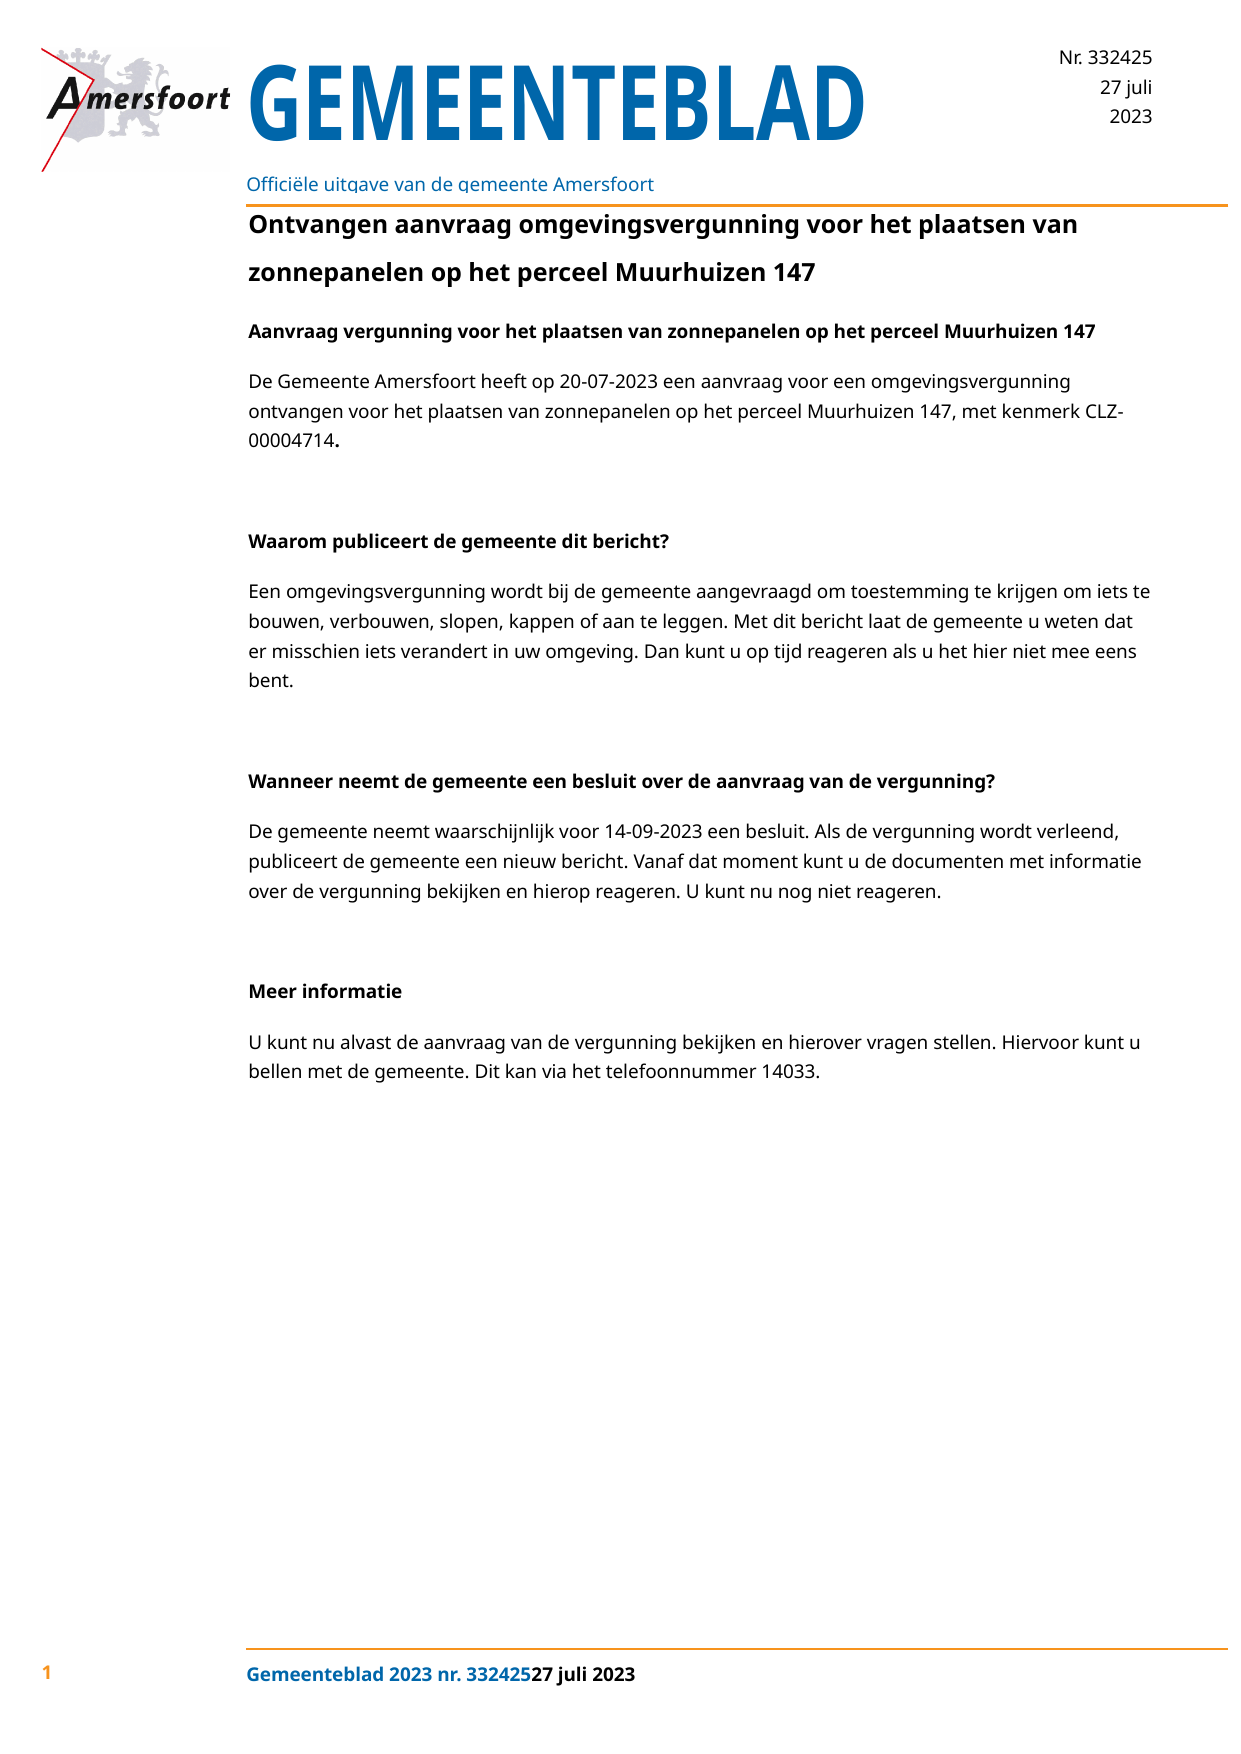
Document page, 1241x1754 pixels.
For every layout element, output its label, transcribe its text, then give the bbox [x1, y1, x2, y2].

text De gemeente neemt waarschijnlijk voor 14-09-2023 een besluit. Als de vergunning wordt verleend, publiceert de gemeente een nieuw bericht. Vanaf dat moment kunt u de documenten met informatie over de vergunning bekijken en hierop reageren. U kunt nu nog niet reageren. [248, 819, 1152, 904]
text Wanneer neemt de gemeente een besluit over de aanvraag van de vergunning? [248, 768, 1152, 794]
text De Gemeente Amersfoort heeft op 20-07-2023 een aanvraag voor een omgevingsvergunning ontvangen voor het plaatsen van zonnepanelen op het perceel Muurhuizen 147, met kenmerk CLZ-00004714. [248, 368, 1152, 453]
text Aanvraag vergunning voor het plaatsen van zonnepanelen op het perceel Muurhuizen 147 [248, 318, 1152, 344]
picture [41, 47, 231, 172]
text Ontvangen aanvraag omgevingsvergunning voor het plaatsen van zonnepanelen op het perceel Muurhuizen 147 [248, 207, 1152, 288]
text Een omgevingsvergunning wordt bij de gemeente aangevraagd om toestemming te krijgen om iets te bouwen, verbouwen, slopen, kappen of aan te leggen. Met dit bericht laat de gemeente u weten dat er misschien iets verandert in uw omgeving. Dan kunt u op tijd reageren als u het hier niet mee eens bent. [248, 579, 1152, 693]
text Meer informatie [248, 979, 1152, 1004]
text U kunt nu alvast de aanvraag van de vergunning bekijken en hierover vragen stellen. Hiervoor kunt u bellen met de gemeente. Dit kan via het telefoonnummer 14033. [248, 1029, 1152, 1084]
text Waarom publiceert de gemeente dit bericht? [248, 528, 1152, 554]
